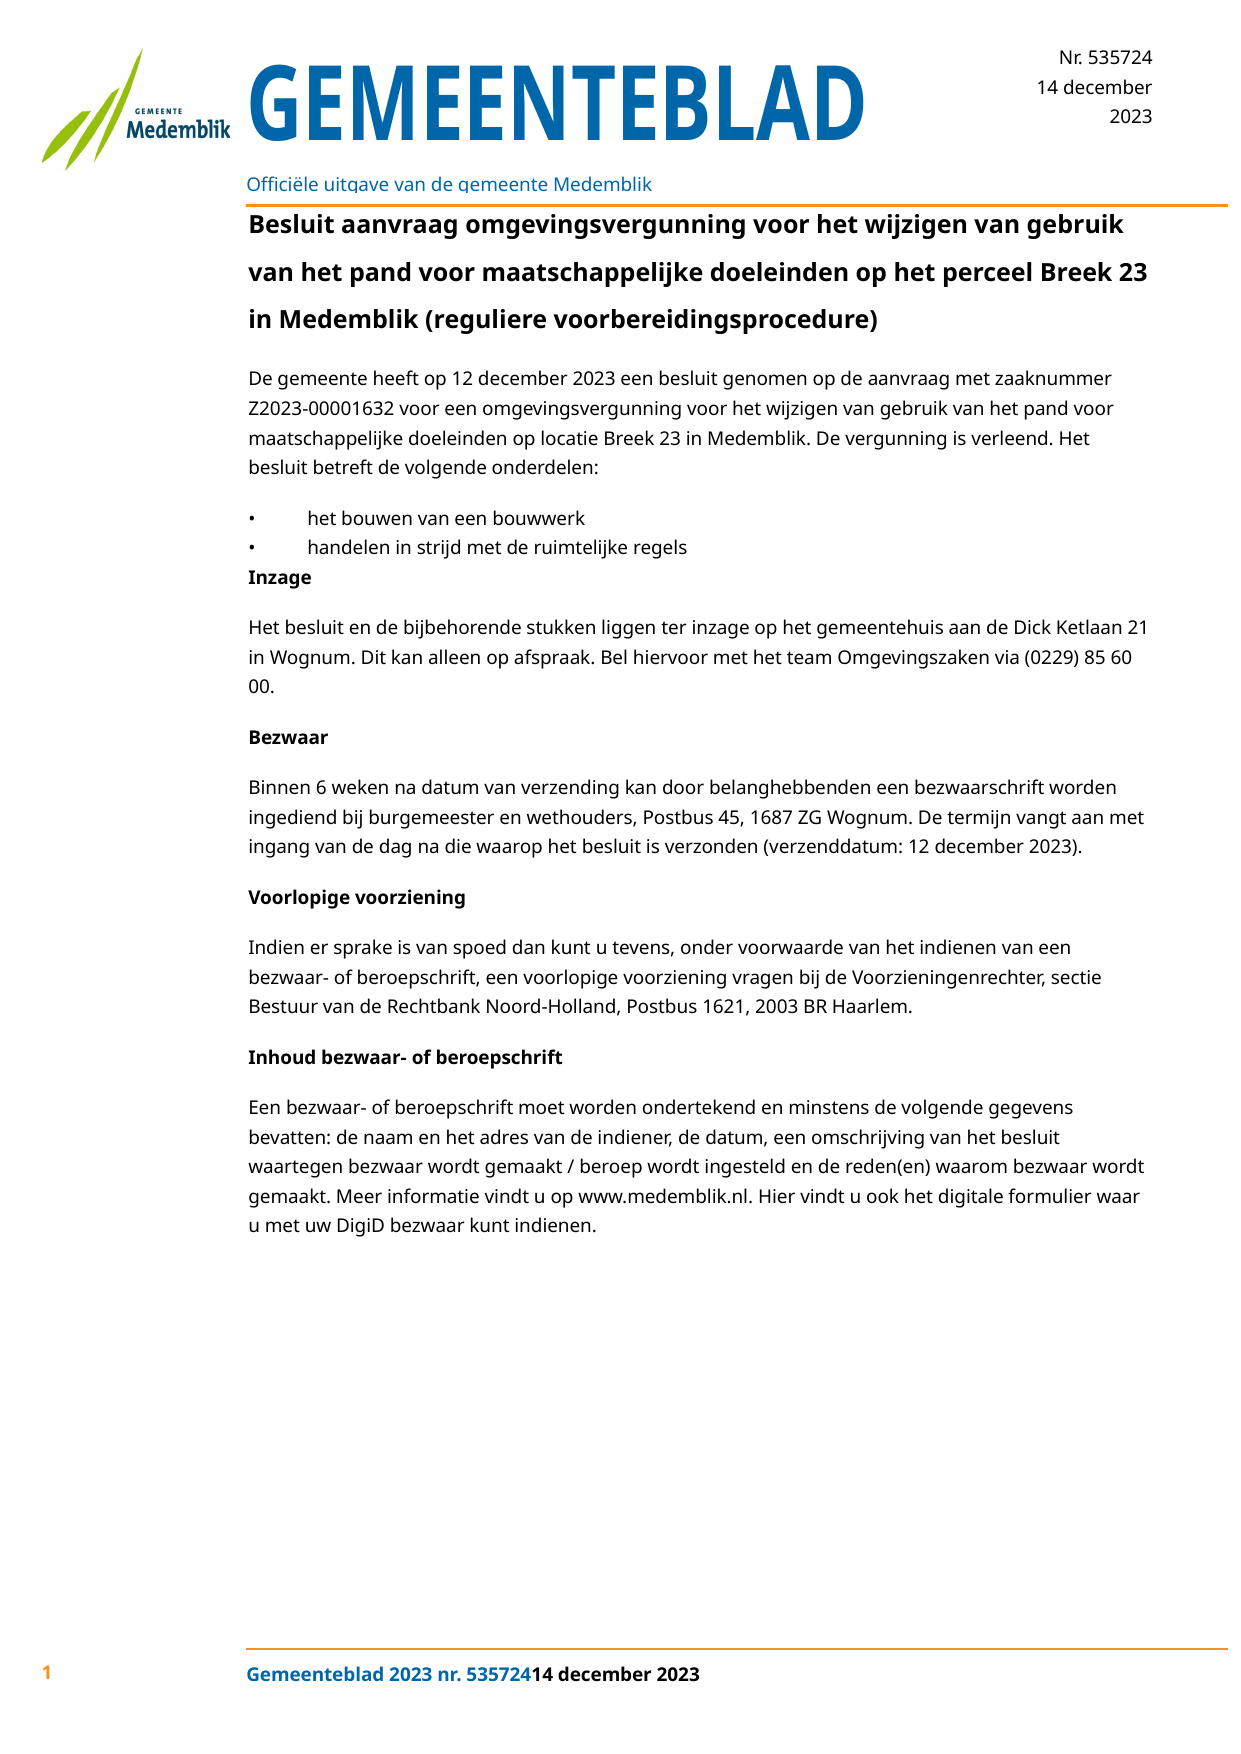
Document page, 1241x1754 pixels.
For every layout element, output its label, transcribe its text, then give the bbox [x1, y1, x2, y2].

picture [41, 47, 231, 172]
text De gemeente heeft op 12 december 2023 een besluit genomen op de aanvraag met zaaknummer Z2023-00001632 voor een omgevingsvergunning voor het wijzigen van gebruik van het pand voor maatschappelijke doeleinden op locatie Breek 23 in Medemblik. De vergunning is verleend. Het besluit betreft de volgende onderdelen: [248, 366, 1152, 480]
list het bouwen van een bouwwerk [248, 505, 1152, 530]
text Het besluit en de bijbehorende stukken liggen ter inzage op het gemeentehuis aan de Dick Ketlaan 21 in Wognum. Dit kan alleen op afspraak. Bel hiervoor met het team Omgevingszaken via (0229) 85 60 00. [248, 614, 1152, 699]
text Binnen 6 weken na datum van verzending kan door belanghebbenden een bezwaarschrift worden ingediend bij burgemeester en wethouders, Postbus 45, 1687 ZG Wognum. De termijn vangt aan met ingang van de dag na die waarop het besluit is verzonden (verzenddatum: 12 december 2023). [248, 774, 1152, 859]
text Besluit aanvraag omgevingsvergunning voor het wijzigen van gebruik van het pand voor maatschappelijke doeleinden op het perceel Breek 23 in Medemblik (reguliere voorbereidingsprocedure) [248, 207, 1152, 336]
text Voorlopige voorziening [248, 884, 1152, 909]
text Een bezwaar- of beroepschrift moet worden ondertekend en minstens de volgende gegevens bevatten: de naam en het adres van de indiener, de datum, een omschrijving van het besluit waartegen bezwaar wordt gemaakt / beroep wordt ingesteld en de reden(en) waarom bezwaar wordt gemaakt. Meer informatie vindt u op www.medemblik.nl. Hier vindt u ook het digitale formulier waar u met uw DigiD bezwaar kunt indienen. [248, 1094, 1152, 1238]
text Inhoud bezwaar- of beroepschrift [248, 1044, 1152, 1069]
text Bezwaar [248, 724, 1152, 749]
list handelen in strijd met de ruimtelijke regels [248, 534, 1152, 560]
text Inzage [248, 564, 1152, 589]
text Indien er sprake is van spoed dan kunt u tevens, onder voorwaarde van het indienen van een bezwaar- of beroepschrift, een voorlopige voorziening vragen bij de Voorzieningenrechter, sectie Bestuur van de Rechtbank Noord-Holland, Postbus 1621, 2003 BR Haarlem. [248, 934, 1152, 1019]
